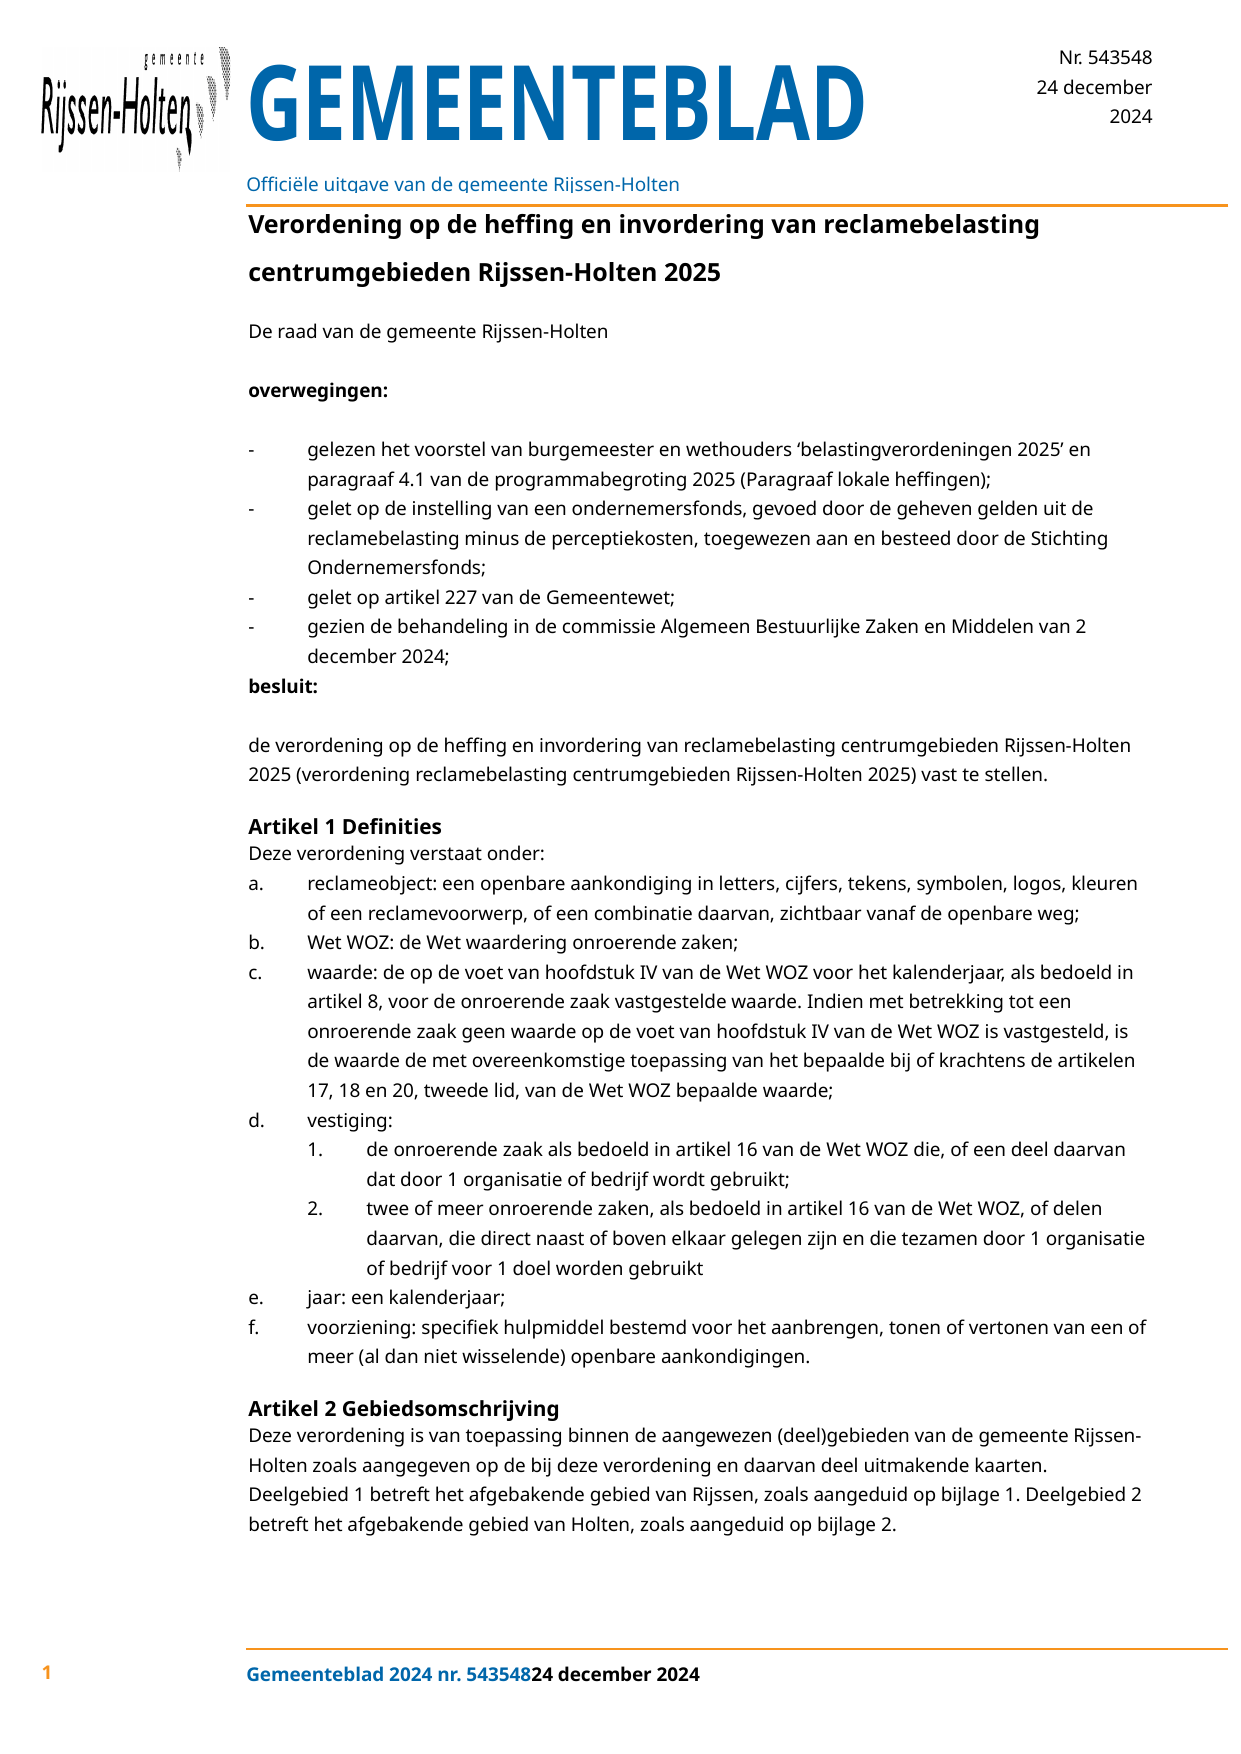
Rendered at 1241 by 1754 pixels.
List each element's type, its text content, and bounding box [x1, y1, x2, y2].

picture [41, 47, 231, 172]
text overwegingen: [248, 377, 1152, 403]
list voorziening: specifiek hulpmiddel bestemd voor het aanbrengen, tonen of vertonen van een of meer (al dan niet wisselende) openbare aankondigingen. [248, 1314, 1152, 1369]
list vestiging: [248, 1107, 1152, 1132]
text De raad van de gemeente Rijssen-Holten [248, 318, 1152, 344]
list jaar: een kalenderjaar; [248, 1284, 1152, 1310]
list reclameobject: een openbare aankondiging in letters, cijfers, tekens, symbolen, logos, kleuren of een reclamevoorwerp, of een combinatie daarvan, zichtbaar vanaf de openbare weg; [248, 870, 1152, 925]
list twee of meer onroerende zaken, als bedoeld in artikel 16 van de Wet WOZ, of delen daarvan, die direct naast of boven elkaar gelegen zijn en die tezamen door 1 organisatie of bedrijf voor 1 doel worden gebruikt [307, 1196, 1152, 1280]
list gezien de behandeling in de commissie Algemeen Bestuurlijke Zaken en Middelen van 2 december 2024; [248, 614, 1152, 669]
text Verordening op de heffing en invordering van reclamebelasting centrumgebieden Rijssen-Holten 2025 [248, 207, 1152, 288]
list gelet op de instelling van een ondernemersfonds, gevoed door de geheven gelden uit de reclamebelasting minus de perceptiekosten, toegewezen aan en besteed door de Stichting Ondernemersfonds; [248, 495, 1152, 580]
list Wet WOZ: de Wet waardering onroerende zaken; [248, 929, 1152, 955]
text Artikel 1 Definities [248, 812, 1152, 841]
list gelezen het voorstel van burgemeester en wethouders ‘belastingverordeningen 2025’ en paragraaf 4.1 van de programmabegroting 2025 (Paragraaf lokale heffingen); [248, 436, 1152, 492]
text de verordening op de heffing en invordering van reclamebelasting centrumgebieden Rijssen-Holten 2025 (verordening reclamebelasting centrumgebieden Rijssen-Holten 2025) vast te stellen. [248, 732, 1152, 787]
text Deze verordening is van toepassing binnen de aangewezen (deel)gebieden van de gemeente Rijssen-Holten zoals aangegeven op de bij deze verordening en daarvan deel uitmakende kaarten. Deelgebied 1 betreft het afgebakende gebied van Rijssen, zoals aangeduid op bijlage 1. Deelgebied 2 betreft het afgebakende gebied van Holten, zoals aangeduid op bijlage 2. [248, 1422, 1152, 1537]
list gelet op artikel 227 van de Gemeentewet; [248, 584, 1152, 610]
list waarde: de op de voet van hoofdstuk IV van de Wet WOZ voor het kalenderjaar, als bedoeld in artikel 8, voor de onroerende zaak vastgestelde waarde. Indien met betrekking tot een onroerende zaak geen waarde op de voet van hoofdstuk IV van de Wet WOZ is vastgesteld, is de waarde de met overeenkomstige toepassing van het bepaalde bij of krachtens de artikelen 17, 18 en 20, tweede lid, van de Wet WOZ bepaalde waarde; [248, 959, 1152, 1103]
text besluit: [248, 673, 1152, 699]
text Artikel 2 Gebiedsomschrijving [248, 1394, 1152, 1422]
text Deze verordening verstaat onder: [248, 841, 1152, 866]
list de onroerende zaak als bedoeld in artikel 16 van de Wet WOZ die, of een deel daarvan dat door 1 organisatie of bedrijf wordt gebruikt; [307, 1136, 1152, 1192]
